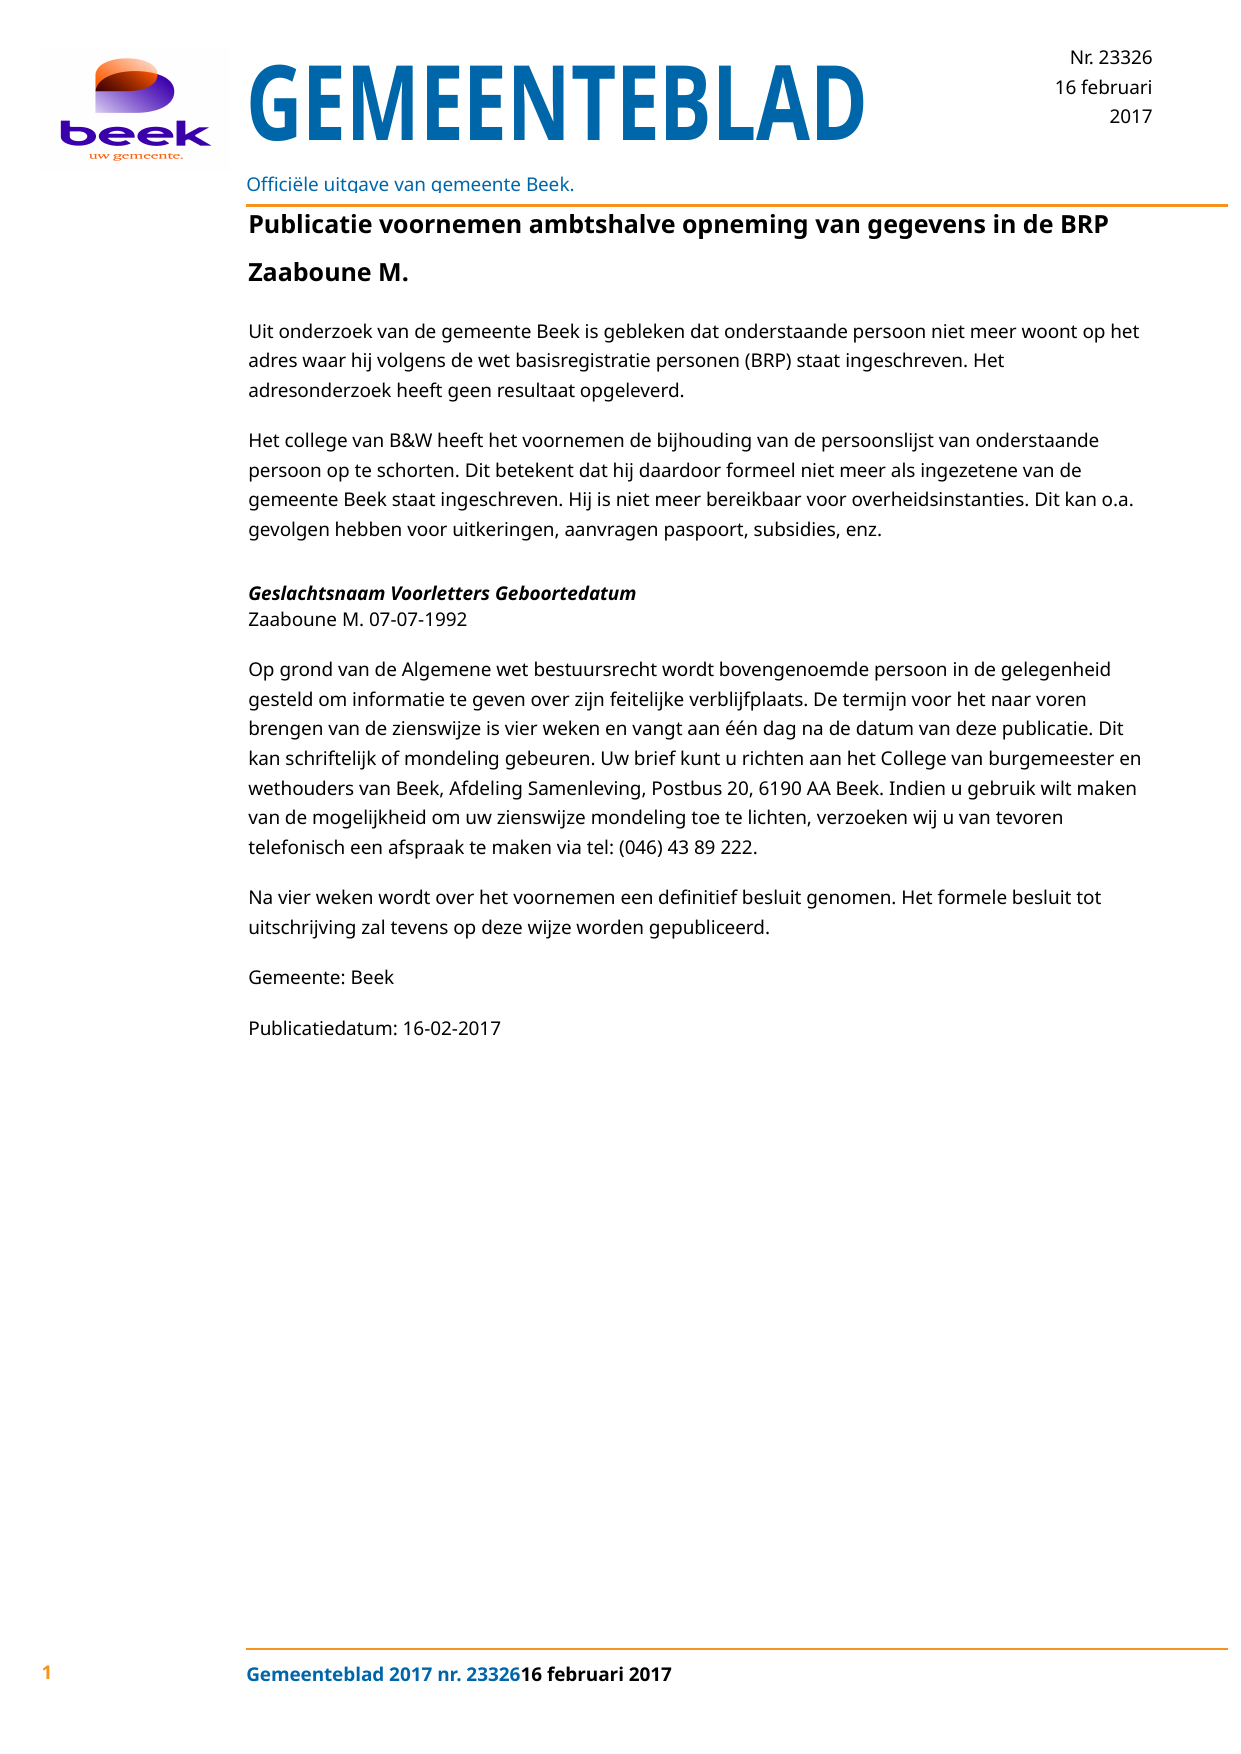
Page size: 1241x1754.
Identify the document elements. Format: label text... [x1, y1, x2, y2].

text Na vier weken wordt over het voornemen een definitief besluit genomen. Het formele besluit tot uitschrijving zal tevens op deze wijze worden gepubliceerd. [248, 884, 1152, 939]
text Gemeente: Beek [248, 964, 1152, 990]
picture [41, 47, 231, 172]
text Publicatie voornemen ambtshalve opneming van gegevens in de BRP Zaaboune M. [248, 207, 1152, 288]
text Het college van B&W heeft het voornemen de bijhouding van de persoonslijst van onderstaande persoon op te schorten. Dit betekent dat hij daardoor formeel niet meer als ingezetene van de gemeente Beek staat ingeschreven. Hij is niet meer bereikbaar voor overheidsinstanties. Dit kan o.a. gevolgen hebben voor uitkeringen, aanvragen paspoort, subsidies, enz. [248, 427, 1152, 542]
text Zaaboune M. 07-07-1992 [248, 606, 1152, 632]
text Uit onderzoek van de gemeente Beek is gebleken dat onderstaande persoon niet meer woont op het adres waar hij volgens de wet basisregistratie personen (BRP) staat ingeschreven. Het adresonderzoek heeft geen resultaat opgeleverd. [248, 318, 1152, 403]
text Op grond van de Algemene wet bestuursrecht wordt bovengenoemde persoon in de gelegenheid gesteld om informatie te geven over zijn feitelijke verblijfplaats. De termijn voor het naar voren brengen van de zienswijze is vier weken en vangt aan één dag na de datum van deze publicatie. Dit kan schriftelijk of mondeling gebeuren. Uw brief kunt u richten aan het College van burgemeester en wethouders van Beek, Afdeling Samenleving, Postbus 20, 6190 AA Beek. Indien u gebruik wilt maken van de mogelijkheid om uw zienswijze mondeling toe te lichten, verzoeken wij u van tevoren telefonisch een afspraak te maken via tel: (046) 43 89 222. [248, 656, 1152, 859]
text Publicatiedatum: 16-02-2017 [248, 1015, 1152, 1040]
text Geslachtsnaam Voorletters Geboortedatum [248, 580, 1152, 606]
